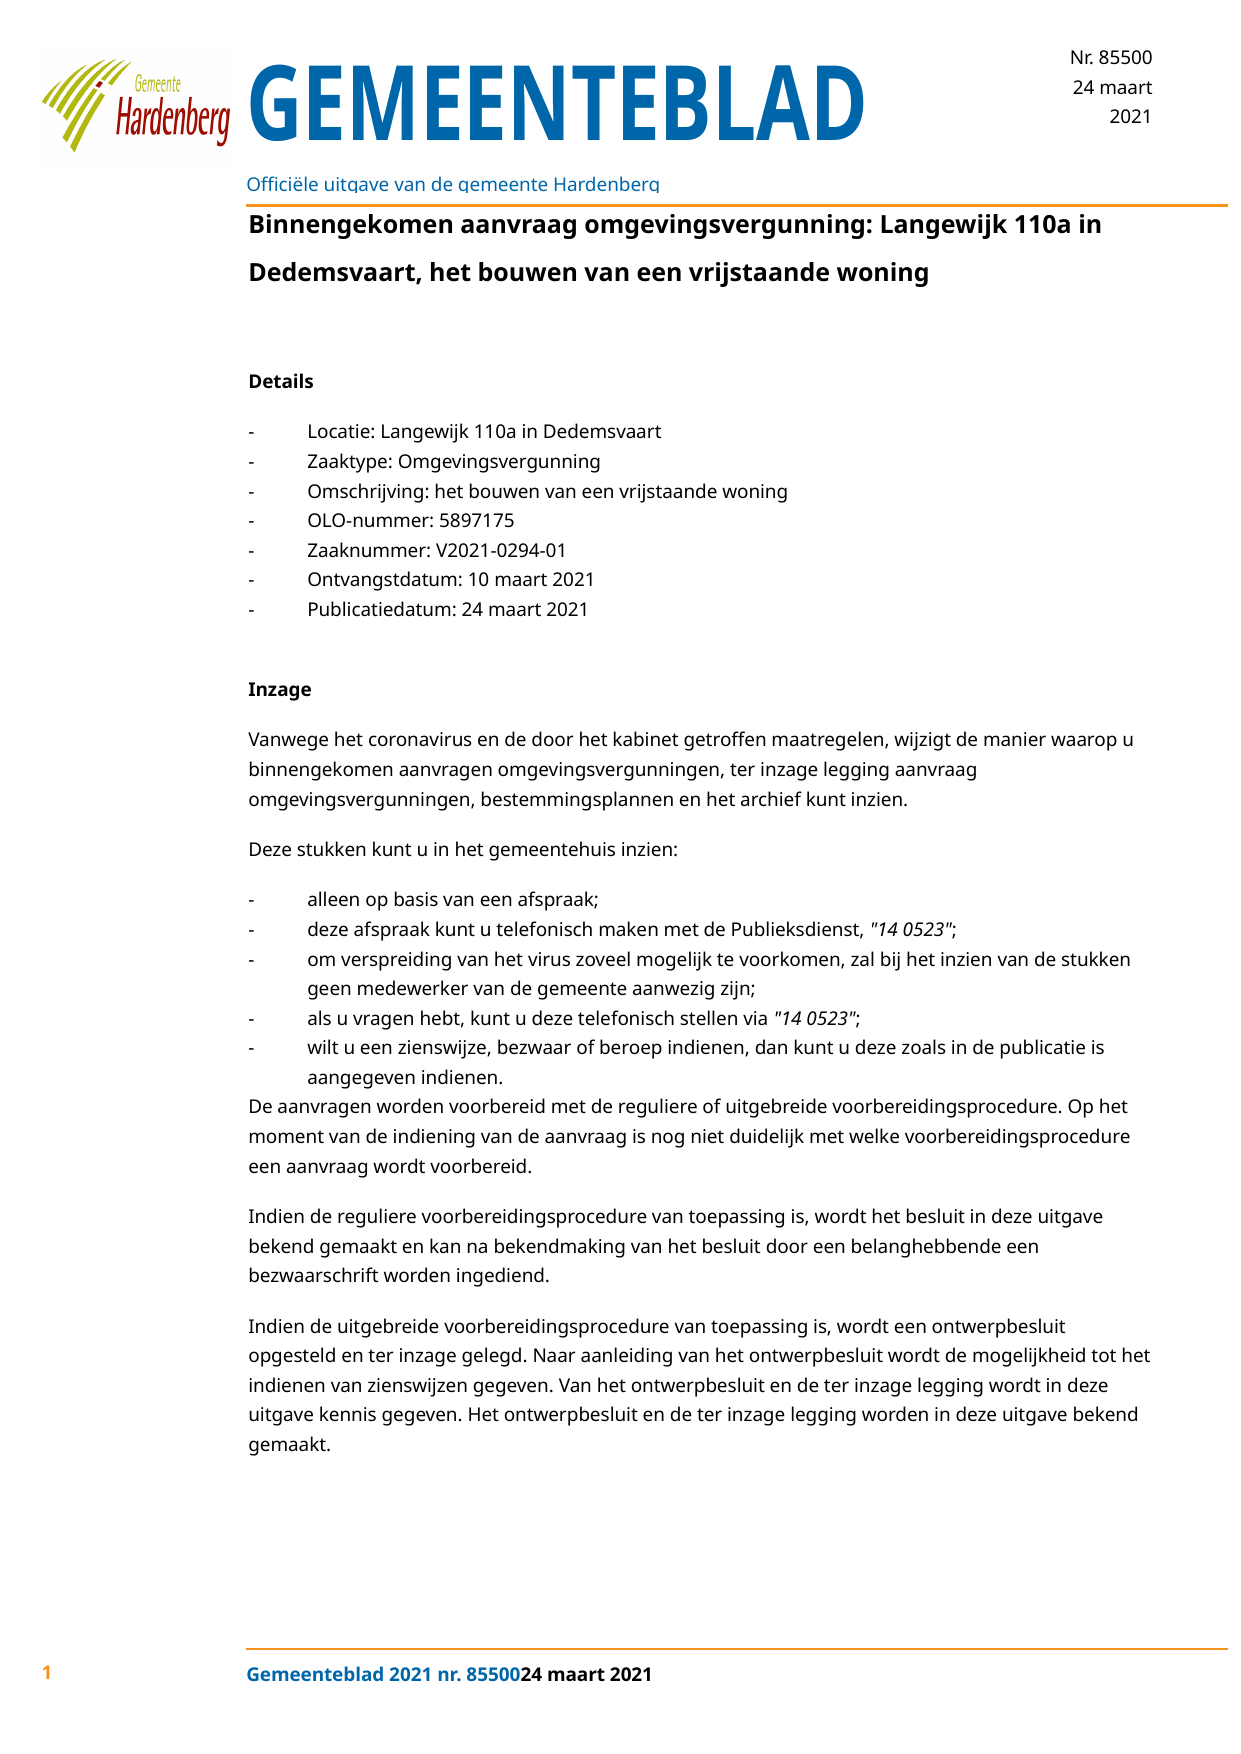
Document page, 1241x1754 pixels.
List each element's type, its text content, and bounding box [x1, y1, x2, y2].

text Indien de uitgebreide voorbereidingsprocedure van toepassing is, wordt een ontwerpbesluit opgesteld en ter inzage gelegd. Naar aanleiding van het ontwerpbesluit wordt de mogelijkheid tot het indienen van zienswijzen gegeven. Van het ontwerpbesluit en de ter inzage legging wordt in deze uitgave kennis gegeven. Het ontwerpbesluit en de ter inzage legging worden in deze uitgave bekend gemaakt. [248, 1313, 1152, 1457]
text Deze stukken kunt u in het gemeentehuis inzien: [248, 836, 1152, 862]
text Binnengekomen aanvraag omgevingsvergunning: Langewijk 110a in Dedemsvaart, het bouwen van een vrijstaande woning [248, 207, 1152, 288]
list om verspreiding van het virus zoveel mogelijk te voorkomen, zal bij het inzien van de stukken geen medewerker van de gemeente aanwezig zijn; [248, 946, 1152, 1001]
list Ontvangstdatum: 10 maart 2021 [248, 567, 1152, 592]
text Vanwege het coronavirus en de door het kabinet getroffen maatregelen, wijzigt de manier waarop u binnengekomen aanvragen omgevingsvergunningen, ter inzage legging aanvraag omgevingsvergunningen, bestemmingsplannen en het archief kunt inzien. [248, 727, 1152, 812]
list alleen op basis van een afspraak; [248, 887, 1152, 912]
picture [41, 47, 231, 172]
text Inzage [248, 676, 1152, 702]
list Zaaknummer: V2021-0294-01 [248, 537, 1152, 563]
list deze afspraak kunt u telefonisch maken met de Publieksdienst, "14 0523"; [248, 916, 1152, 942]
list Publicatiedatum: 24 maart 2021 [248, 596, 1152, 622]
list Zaaktype: Omgevingsvergunning [248, 448, 1152, 474]
list Locatie: Langewijk 110a in Dedemsvaart [248, 419, 1152, 444]
text De aanvragen worden voorbereid met de reguliere of uitgebreide voorbereidingsprocedure. Op het moment van de indiening van de aanvraag is nog niet duidelijk met welke voorbereidingsprocedure een aanvraag wordt voorbereid. [248, 1094, 1152, 1179]
text Indien de reguliere voorbereidingsprocedure van toepassing is, wordt het besluit in deze uitgave bekend gemaakt en kan na bekendmaking van het besluit door een belanghebbende een bezwaarschrift worden ingediend. [248, 1203, 1152, 1288]
list Omschrijving: het bouwen van een vrijstaande woning [248, 478, 1152, 504]
list OLO-nummer: 5897175 [248, 507, 1152, 533]
list wilt u een zienswijze, bezwaar of beroep indienen, dan kunt u deze zoals in de publicatie is aangegeven indienen. [248, 1034, 1152, 1090]
list als u vragen hebt, kunt u deze telefonisch stellen via "14 0523"; [248, 1005, 1152, 1031]
text Details [248, 368, 1152, 394]
